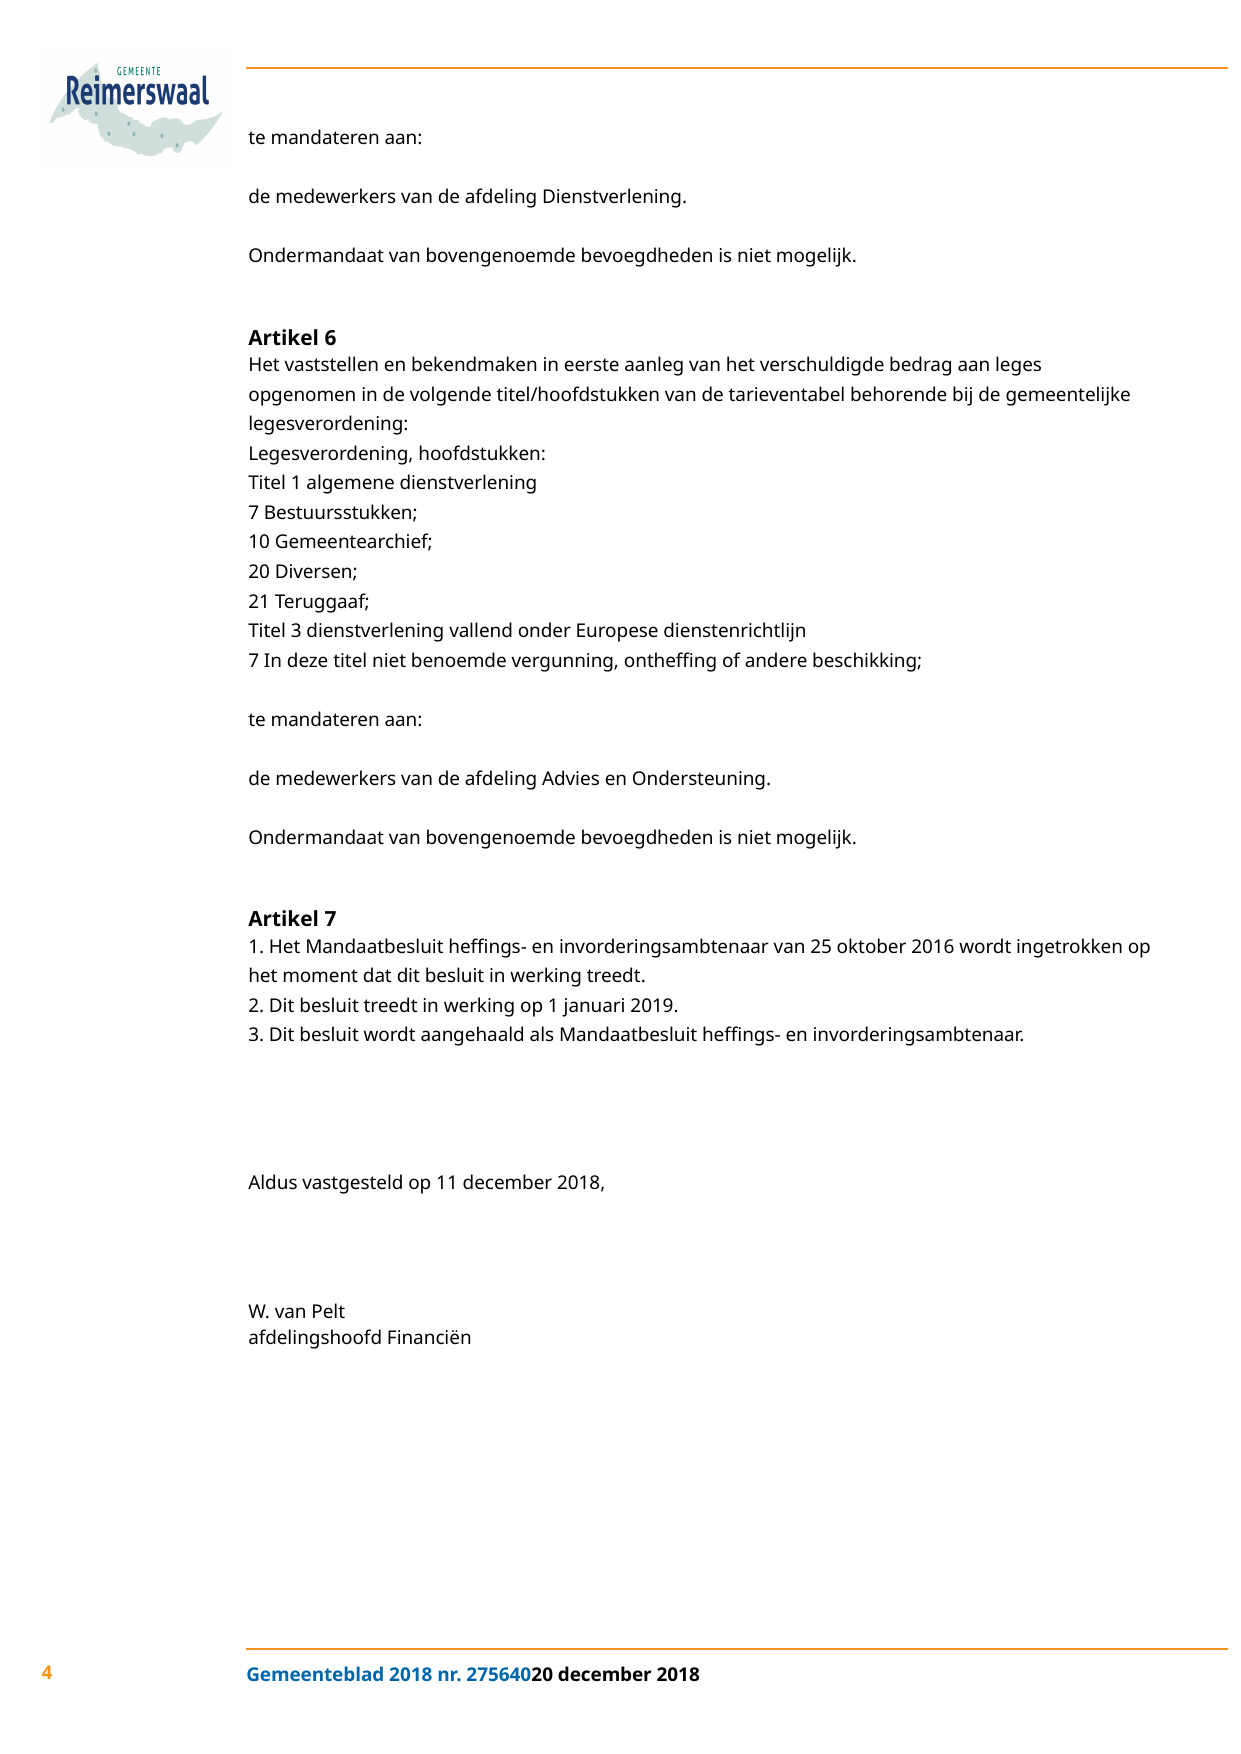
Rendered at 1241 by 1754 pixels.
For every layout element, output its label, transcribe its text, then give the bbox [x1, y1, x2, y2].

text afdelingshoofd Financiën [248, 1324, 1152, 1350]
text te mandateren aan: [248, 124, 1152, 150]
text 3. Dit besluit wordt aangehaald als Mandaatbesluit heffings- en invorderingsambtenaar. [248, 1022, 1152, 1047]
text Ondermandaat van bovengenoemde bevoegdheden is niet mogelijk. [248, 824, 1152, 850]
text Titel 1 algemene dienstverlening [248, 469, 1152, 495]
text W. van Pelt [248, 1298, 1152, 1324]
text 10 Gemeentearchief; [248, 529, 1152, 554]
text 20 Diversen; [248, 558, 1152, 584]
picture [41, 47, 231, 172]
text Het vaststellen en bekendmaken in eerste aanleg van het verschuldigde bedrag aan leges opgenomen in de volgende titel/hoofdstukken van de tarieventabel behorende bij de gemeentelijke legesverordening: [248, 351, 1152, 436]
text 21 Teruggaaf; [248, 588, 1152, 613]
text Artikel 7 [248, 904, 1152, 933]
text Aldus vastgesteld op 11 december 2018, [248, 1169, 1152, 1195]
text 1. Het Mandaatbesluit heffings- en invorderingsambtenaar van 25 oktober 2016 wordt ingetrokken op het moment dat dit besluit in werking treedt. [248, 933, 1152, 988]
text te mandateren aan: [248, 706, 1152, 732]
text 7 Bestuursstukken; [248, 499, 1152, 525]
text 2. Dit besluit treedt in werking op 1 januari 2019. [248, 992, 1152, 1018]
text de medewerkers van de afdeling Advies en Ondersteuning. [248, 765, 1152, 791]
text Artikel 6 [248, 323, 1152, 351]
text Ondermandaat van bovengenoemde bevoegdheden is niet mogelijk. [248, 243, 1152, 268]
text Legesverordening, hoofdstukken: [248, 440, 1152, 466]
text 7 In deze titel niet benoemde vergunning, ontheffing of andere beschikking; [248, 647, 1152, 673]
text Titel 3 dienstverlening vallend onder Europese dienstenrichtlijn [248, 617, 1152, 643]
text de medewerkers van de afdeling Dienstverlening. [248, 183, 1152, 209]
